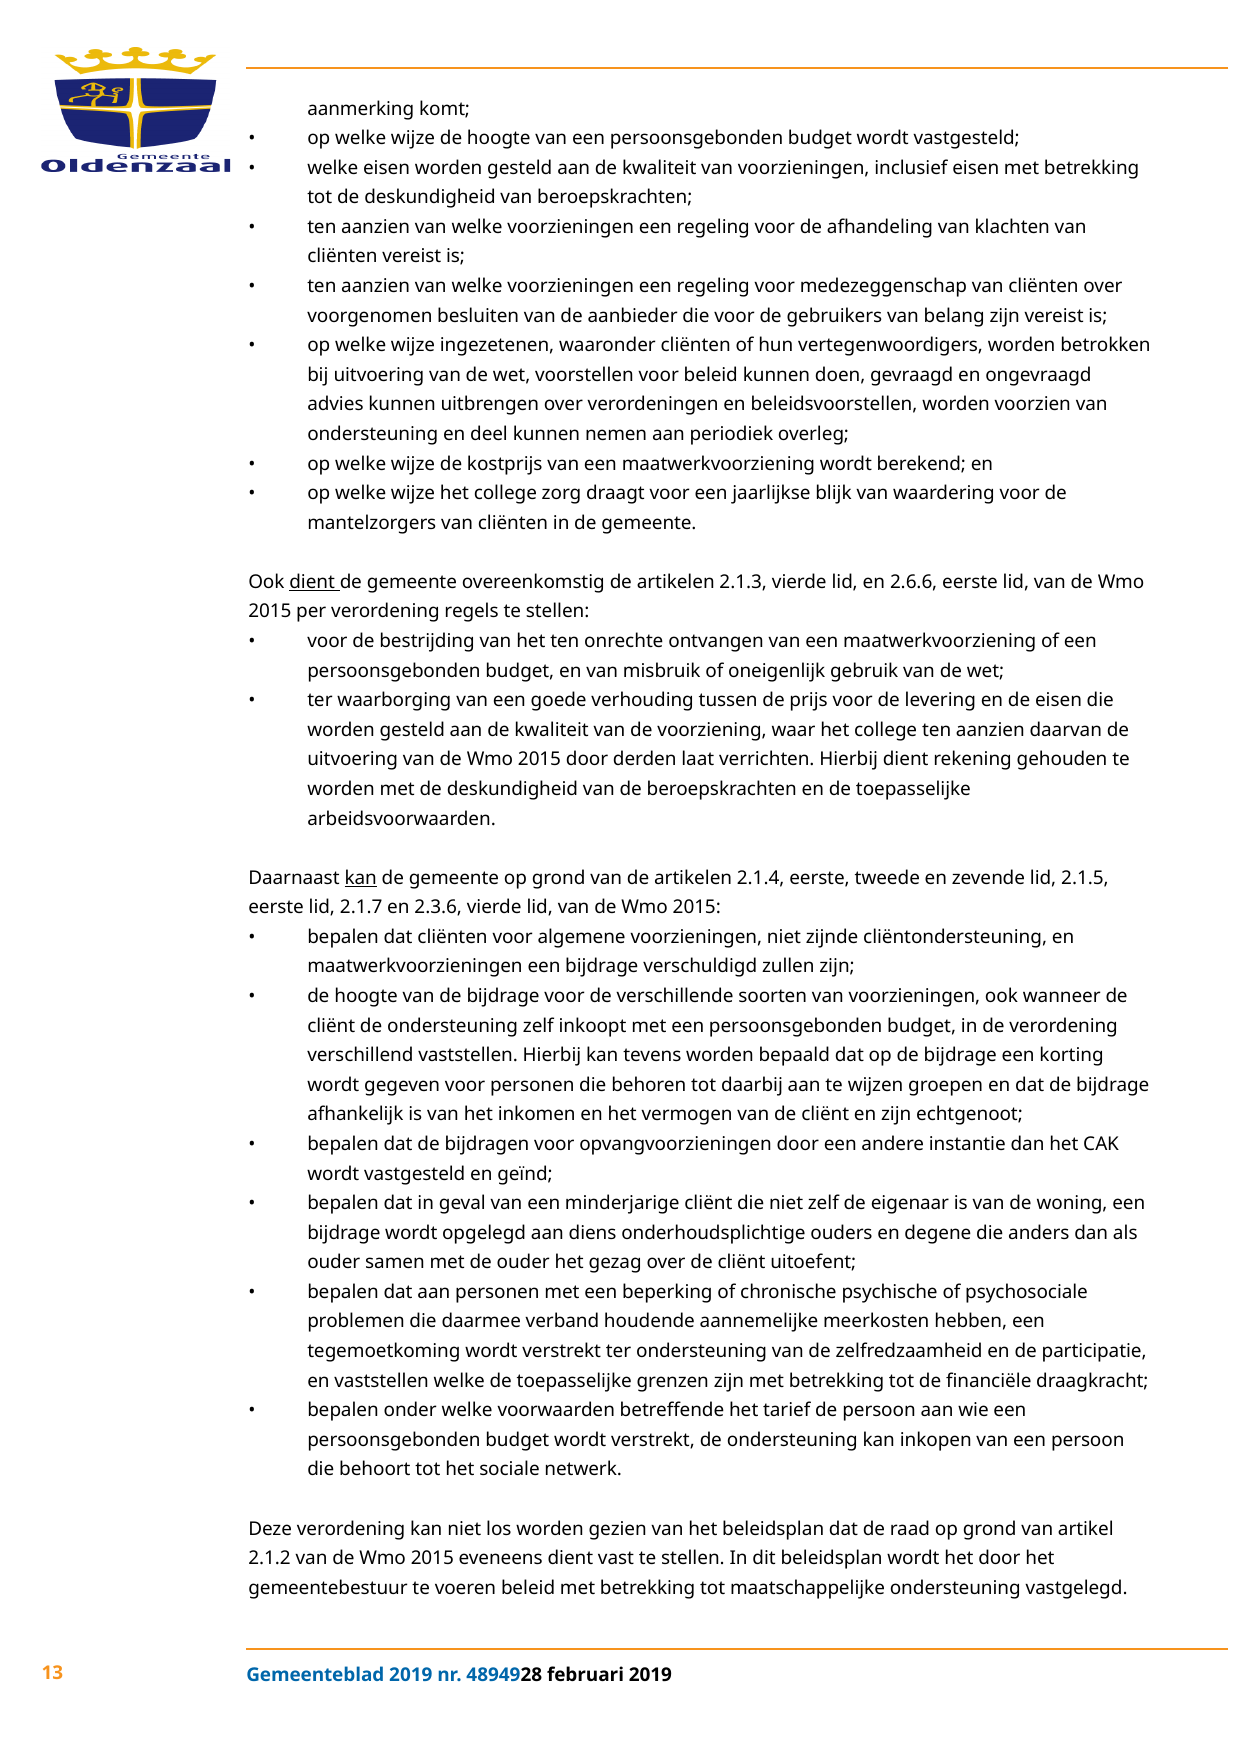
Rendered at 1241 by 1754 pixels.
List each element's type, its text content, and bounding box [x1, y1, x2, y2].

list bepalen dat cliënten voor algemene voorzieningen, niet zijnde cliëntondersteuning, en maatwerkvoorzieningen een bijdrage verschuldigd zullen zijn; [248, 923, 1152, 978]
list bepalen onder welke voorwaarden betreffende het tarief de persoon aan wie een persoonsgebonden budget wordt verstrekt, de ondersteuning kan inkopen van een persoon die behoort tot het sociale netwerk. [248, 1396, 1152, 1481]
list ten aanzien van welke voorzieningen een regeling voor de afhandeling van klachten van cliënten vereist is; [248, 213, 1152, 268]
list bepalen dat aan personen met een beperking of chronische psychische of psychosociale problemen die daarmee verband houdende aannemelijke meerkosten hebben, een tegemoetkoming wordt verstrekt ter ondersteuning van de zelfredzaamheid en de participatie, en vaststellen welke de toepasselijke grenzen zijn met betrekking tot de financiële draagkracht; [248, 1278, 1152, 1393]
text Ook dient de gemeente overeenkomstig de artikelen 2.1.3, vierde lid, en 2.6.6, eerste lid, van de Wmo 2015 per verordening regels te stellen: [248, 568, 1152, 623]
text Deze verordening kan niet los worden gezien van het beleidsplan dat de raad op grond van artikel 2.1.2 van de Wmo 2015 eveneens dient vast te stellen. In dit beleidsplan wordt het door het gemeentebestuur te voeren beleid met betrekking tot maatschappelijke ondersteuning vastgelegd. [248, 1515, 1152, 1600]
list welke eisen worden gesteld aan de kwaliteit van voorzieningen, inclusief eisen met betrekking tot de deskundigheid van beroepskrachten; [248, 154, 1152, 209]
list bepalen dat in geval van een minderjarige cliënt die niet zelf de eigenaar is van de woning, een bijdrage wordt opgelegd aan diens onderhoudsplichtige ouders en degene die anders dan als ouder samen met de ouder het gezag over de cliënt uitoefent; [248, 1189, 1152, 1274]
list aanmerking komt; [248, 95, 1152, 121]
list ten aanzien van welke voorzieningen een regeling voor medezeggenschap van cliënten over voorgenomen besluiten van de aanbieder die voor de gebruikers van belang zijn vereist is; [248, 272, 1152, 328]
list op welke wijze ingezetenen, waaronder cliënten of hun vertegenwoordigers, worden betrokken bij uitvoering van de wet, voorstellen voor beleid kunnen doen, gevraagd en ongevraagd advies kunnen uitbrengen over verordeningen en beleidsvoorstellen, worden voorzien van ondersteuning en deel kunnen nemen aan periodiek overleg; [248, 331, 1152, 446]
list ter waarborging van een goede verhouding tussen de prijs voor de levering en de eisen die worden gesteld aan de kwaliteit van de voorziening, waar het college ten aanzien daarvan de uitvoering van de Wmo 2015 door derden laat verrichten. Hierbij dient rekening gehouden te worden met de deskundigheid van de beroepskrachten en de toepasselijke arbeidsvoorwaarden. [248, 686, 1152, 831]
list voor de bestrijding van het ten onrechte ontvangen van een maatwerkvoorziening of een persoonsgebonden budget, en van misbruik of oneigenlijk gebruik van de wet; [248, 627, 1152, 683]
list op welke wijze het college zorg draagt voor een jaarlijkse blijk van waardering voor de mantelzorgers van cliënten in de gemeente. [248, 479, 1152, 535]
picture [41, 47, 231, 172]
list op welke wijze de kostprijs van een maatwerkvoorziening wordt berekend; en [248, 450, 1152, 476]
text Daarnaast kan de gemeente op grond van de artikelen 2.1.4, eerste, tweede en zevende lid, 2.1.5, eerste lid, 2.1.7 en 2.3.6, vierde lid, van de Wmo 2015: [248, 864, 1152, 919]
list de hoogte van de bijdrage voor de verschillende soorten van voorzieningen, ook wanneer de cliënt de ondersteuning zelf inkoopt met een persoonsgebonden budget, in de verordening verschillend vaststellen. Hierbij kan tevens worden bepaald dat op de bijdrage een korting wordt gegeven voor personen die behoren tot daarbij aan te wijzen groepen en dat de bijdrage afhankelijk is van het inkomen en het vermogen van de cliënt en zijn echtgenoot; [248, 982, 1152, 1126]
list bepalen dat de bijdragen voor opvangvoorzieningen door een andere instantie dan het CAK wordt vastgesteld en geïnd; [248, 1130, 1152, 1186]
list op welke wijze de hoogte van een persoonsgebonden budget wordt vastgesteld; [248, 124, 1152, 150]
